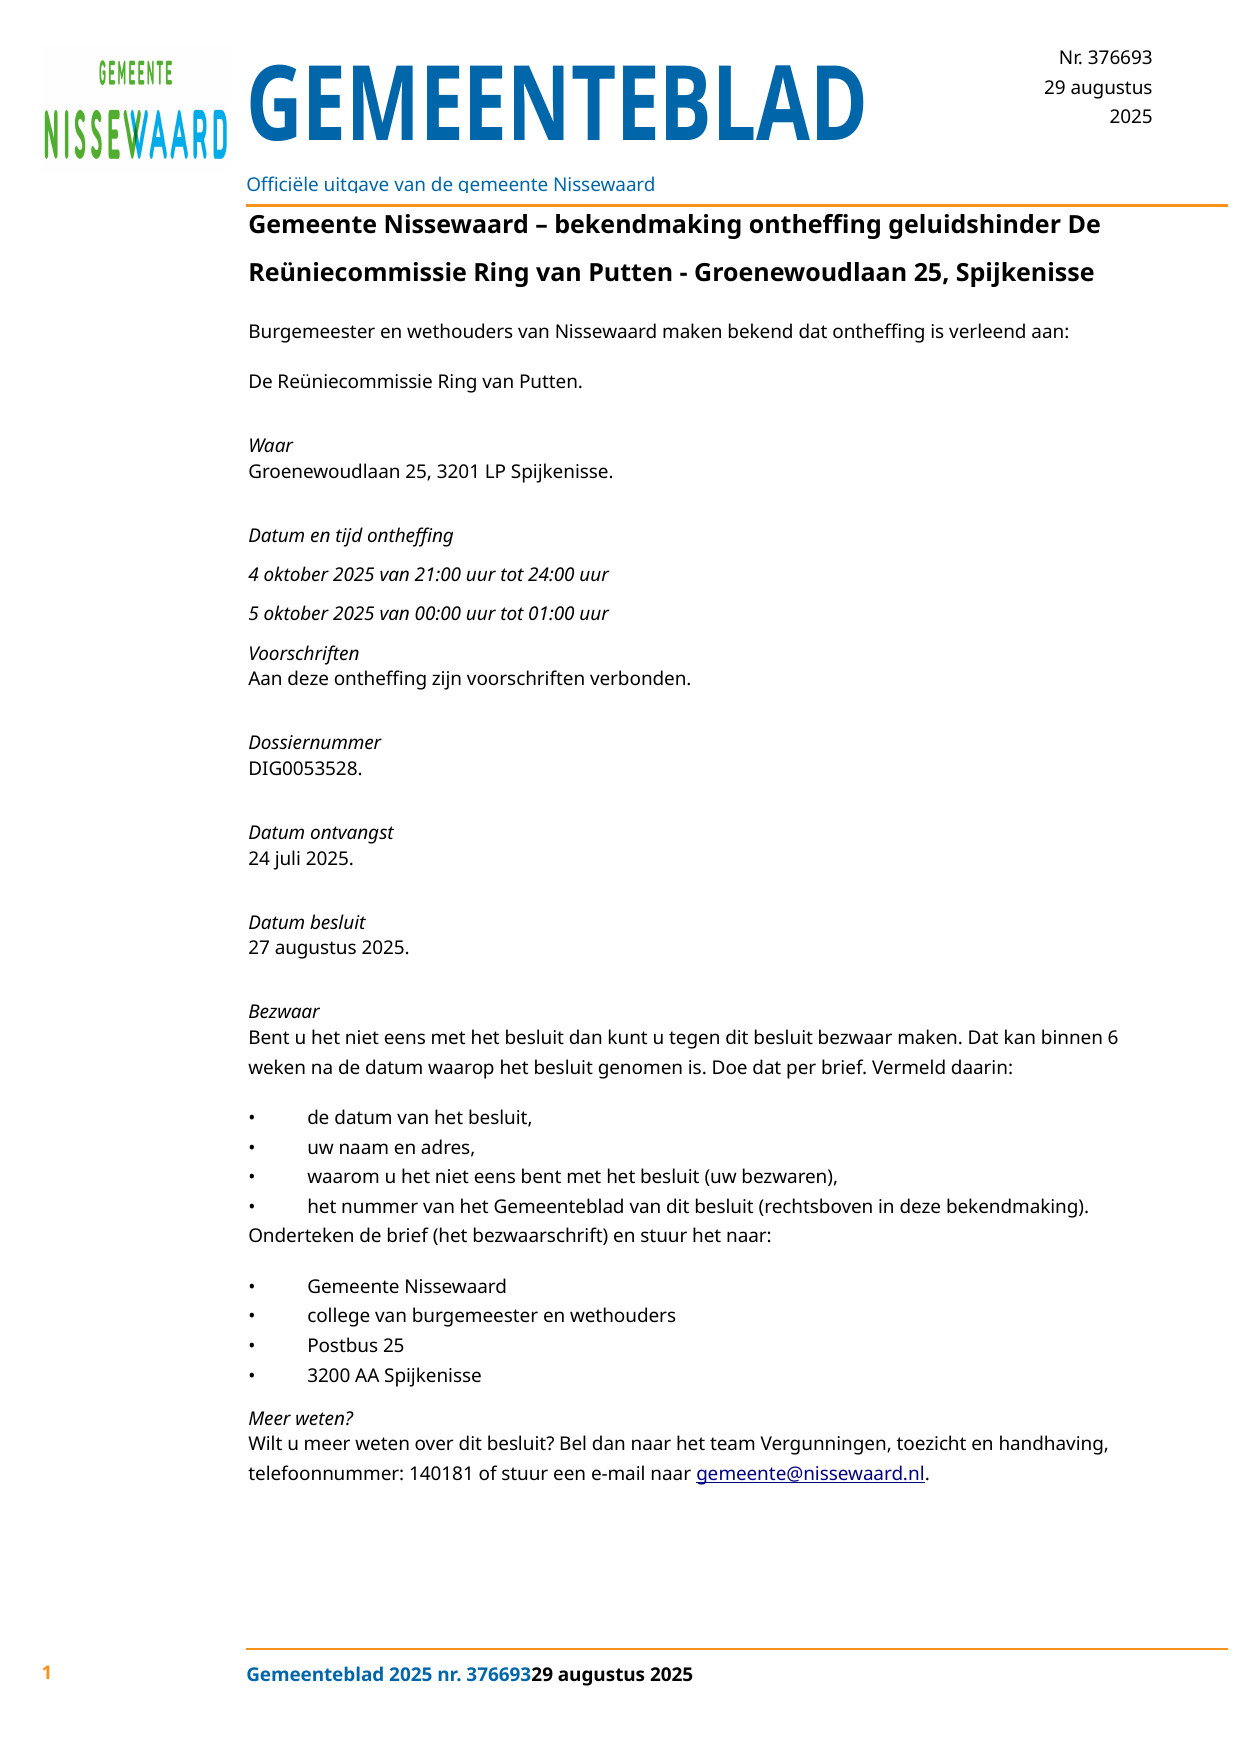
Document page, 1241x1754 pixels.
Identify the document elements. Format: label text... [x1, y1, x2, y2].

list 3200 AA Spijkenisse [248, 1362, 1152, 1387]
list het nummer van het Gemeenteblad van dit besluit (rechtsboven in deze bekendmaking). [248, 1193, 1152, 1219]
list college van burgemeester en wethouders [248, 1303, 1152, 1328]
text Aan deze ontheffing zijn voorschriften verbonden. [248, 666, 1152, 691]
text Groenewoudlaan 25, 3201 LP Spijkenisse. [248, 458, 1152, 484]
text Datum besluit [248, 909, 1152, 934]
text Wilt u meer weten over dit besluit? Bel dan naar het team Vergunningen, toezicht en handhaving, telefoonnummer: 140181 of stuur een e-mail naar gemeente@nissewaard.nl. [248, 1431, 1152, 1486]
list Postbus 25 [248, 1332, 1152, 1358]
picture [41, 47, 231, 172]
list Gemeente Nissewaard [248, 1273, 1152, 1299]
text Bezwaar [248, 998, 1152, 1024]
list de datum van het besluit, [248, 1104, 1152, 1130]
list waarom u het niet eens bent met het besluit (uw bezwaren), [248, 1163, 1152, 1189]
text Voorschriften [248, 640, 1152, 666]
text Datum en tijd ontheffing [248, 522, 1152, 548]
text De Reüniecommissie Ring van Putten. [248, 368, 1152, 394]
text Burgemeester en wethouders van Nissewaard maken bekend dat ontheffing is verleend aan: [248, 318, 1152, 344]
text 27 augustus 2025. [248, 934, 1152, 960]
list uw naam en adres, [248, 1134, 1152, 1159]
text 4 oktober 2025 van 21:00 uur tot 24:00 uur [248, 561, 1152, 587]
text Bent u het niet eens met het besluit dan kunt u tegen dit besluit bezwaar maken. Dat kan binnen 6 weken na de datum waarop het besluit genomen is. Doe dat per brief. Vermeld daarin: [248, 1024, 1152, 1079]
text Dossiernummer [248, 729, 1152, 755]
text Onderteken de brief (het bezwaarschrift) en stuur het naar: [248, 1223, 1152, 1248]
text Meer weten? [248, 1405, 1152, 1431]
text DIG0053528. [248, 755, 1152, 781]
text Datum ontvangst [248, 819, 1152, 845]
text Waar [248, 432, 1152, 458]
text 24 juli 2025. [248, 845, 1152, 871]
text Gemeente Nissewaard – bekendmaking ontheffing geluidshinder De Reüniecommissie Ring van Putten - Groenewoudlaan 25, Spijkenisse [248, 207, 1152, 288]
text 5 oktober 2025 van 00:00 uur tot 01:00 uur [248, 601, 1152, 626]
